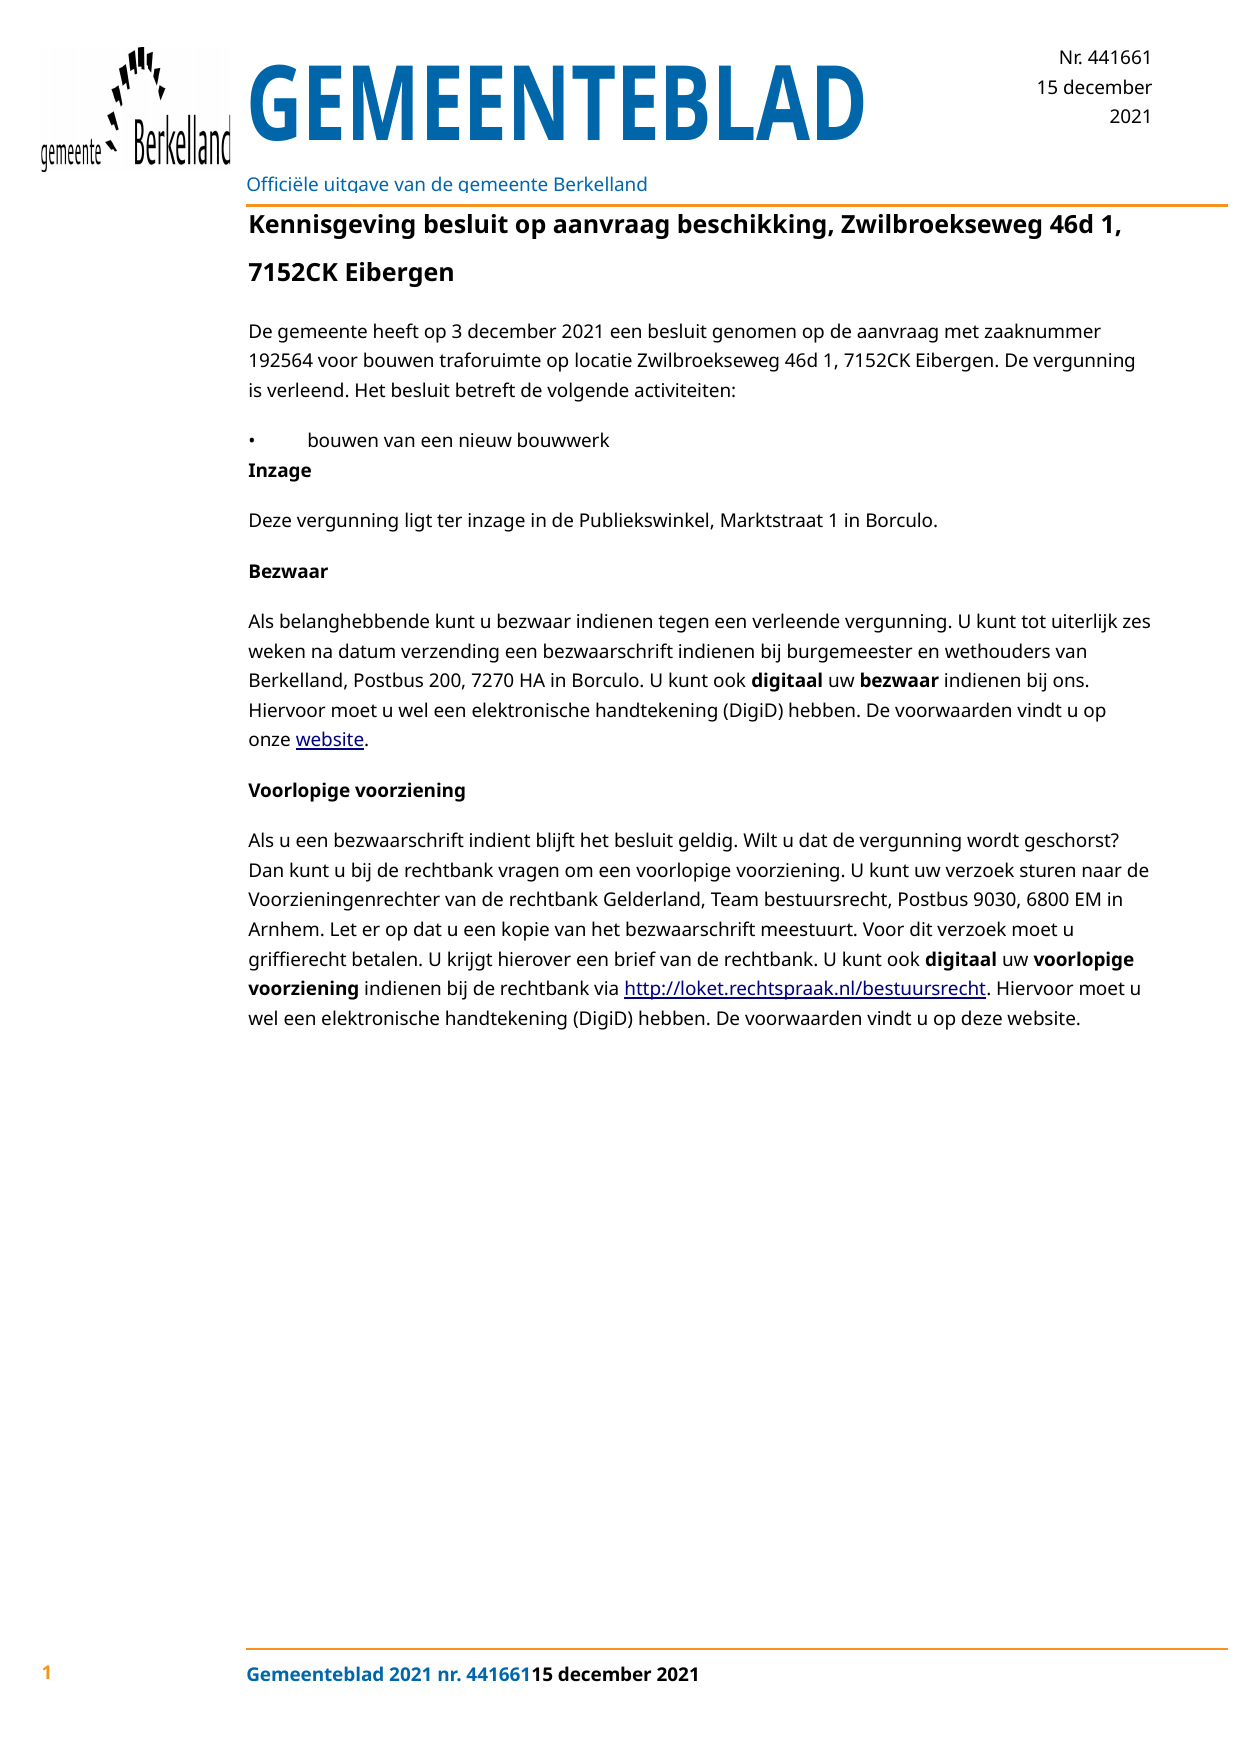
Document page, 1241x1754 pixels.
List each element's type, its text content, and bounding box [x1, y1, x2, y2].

text Als u een bezwaarschrift indient blijft het besluit geldig. Wilt u dat de vergunning wordt geschorst? Dan kunt u bij de rechtbank vragen om een voorlopige voorziening. U kunt uw verzoek sturen naar de Voorzieningenrechter van de rechtbank Gelderland, Team bestuursrecht, Postbus 9030, 6800 EM in Arnhem. Let er op dat u een kopie van het bezwaarschrift meestuurt. Voor dit verzoek moet u griffierecht betalen. U krijgt hierover een brief van de rechtbank. U kunt ook digitaal uw voorlopige voorziening indienen bij de rechtbank via http://loket.rechtspraak.nl/bestuursrecht. Hiervoor moet u wel een elektronische handtekening (DigiD) hebben. De voorwaarden vindt u op deze website. [248, 827, 1152, 1031]
text De gemeente heeft op 3 december 2021 een besluit genomen op de aanvraag met zaaknummer 192564 voor bouwen traforuimte op locatie Zwilbroekseweg 46d 1, 7152CK Eibergen. De vergunning is verleend. Het besluit betreft de volgende activiteiten: [248, 318, 1152, 403]
text Voorlopige voorziening [248, 777, 1152, 803]
list bouwen van een nieuw bouwwerk [248, 427, 1152, 453]
text Deze vergunning ligt ter inzage in de Publiekswinkel, Marktstraat 1 in Borculo. [248, 507, 1152, 533]
picture [41, 47, 231, 172]
text Kennisgeving besluit op aanvraag beschikking, Zwilbroekseweg 46d 1, 7152CK Eibergen [248, 207, 1152, 288]
text Bezwaar [248, 558, 1152, 584]
text Inzage [248, 457, 1152, 483]
text Als belanghebbende kunt u bezwaar indienen tegen een verleende vergunning. U kunt tot uiterlijk zes weken na datum verzending een bezwaarschrift indienen bij burgemeester en wethouders van Berkelland, Postbus 200, 7270 HA in Borculo. U kunt ook digitaal uw bezwaar indienen bij ons. Hiervoor moet u wel een elektronische handtekening (DigiD) hebben. De voorwaarden vindt u op onze website. [248, 608, 1152, 752]
